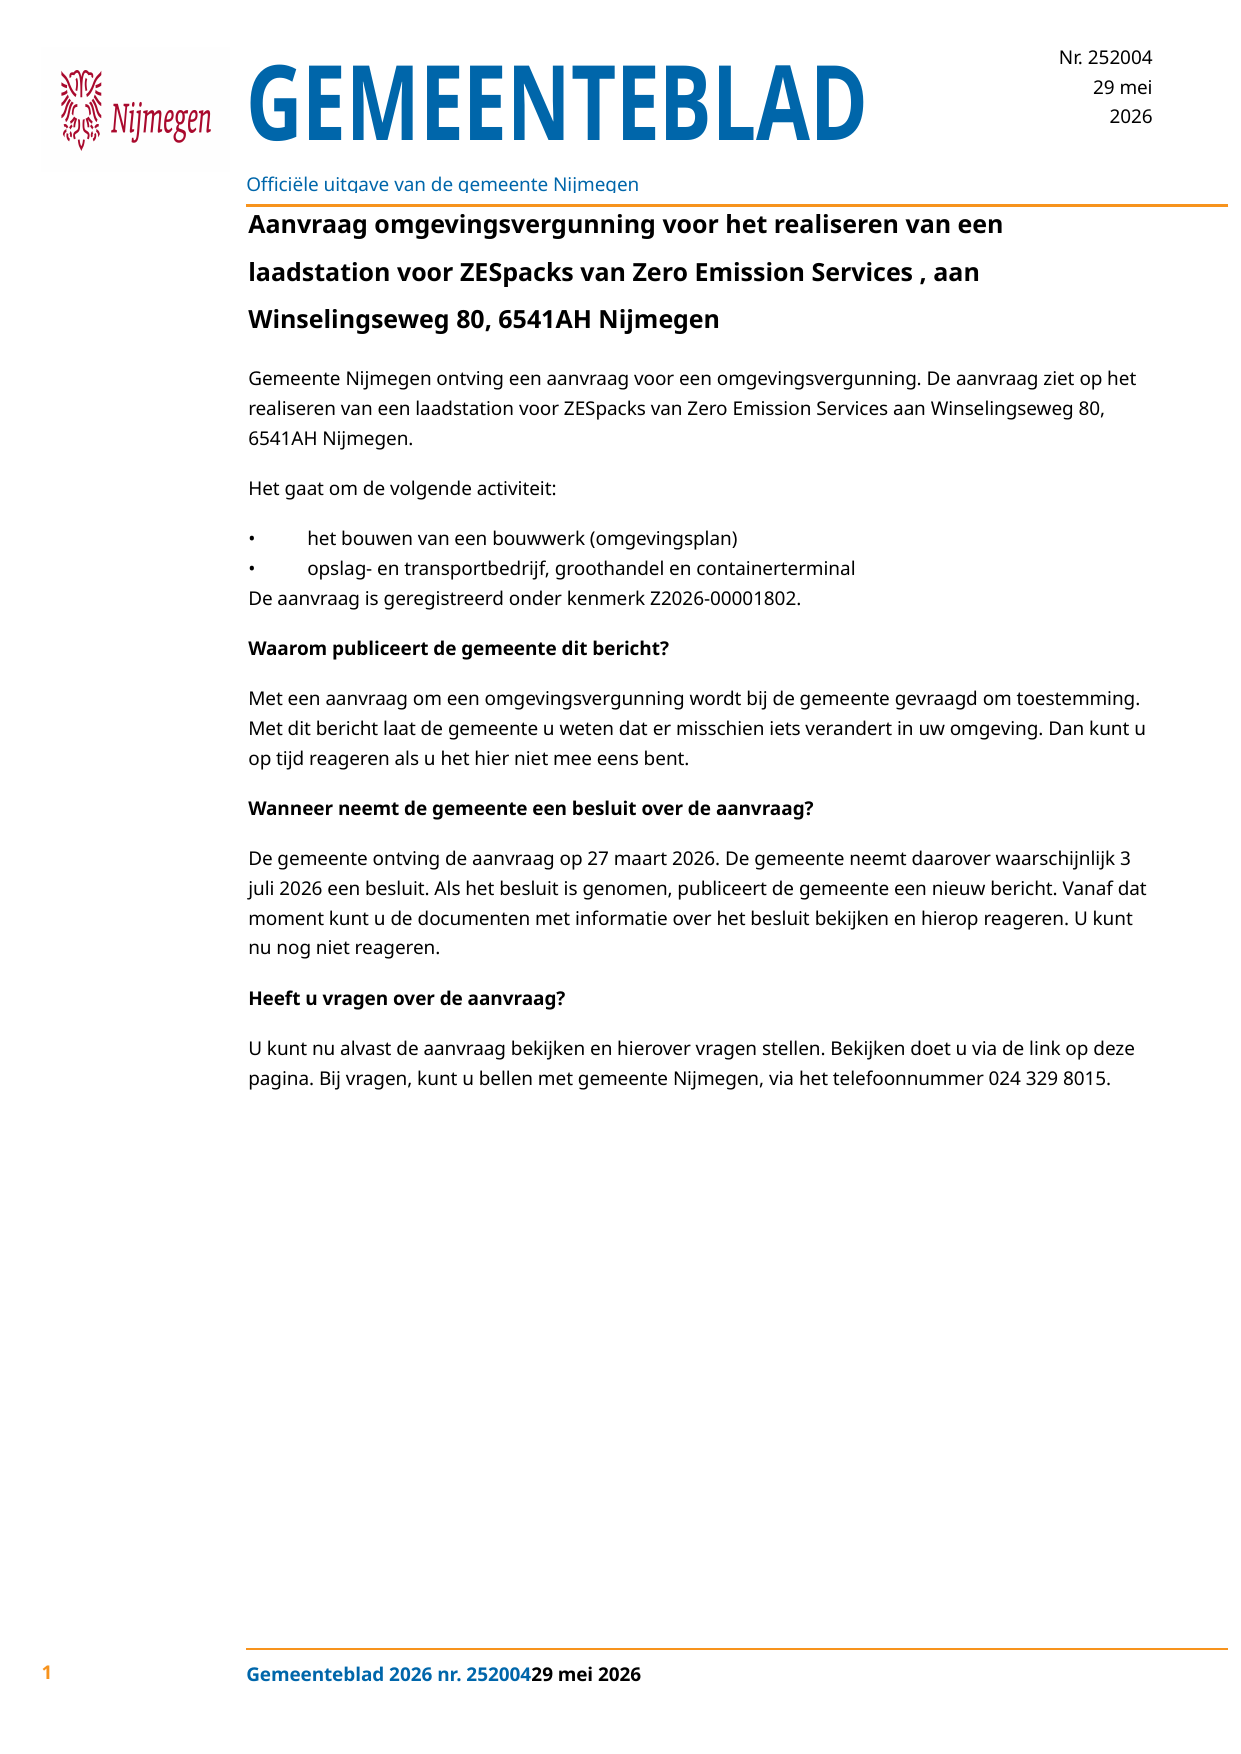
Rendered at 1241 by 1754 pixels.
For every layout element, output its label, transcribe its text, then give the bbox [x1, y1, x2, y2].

text De gemeente ontving de aanvraag op 27 maart 2026. De gemeente neemt daarover waarschijnlijk 3 juli 2026 een besluit. Als het besluit is genomen, publiceert de gemeente een nieuw bericht. Vanaf dat moment kunt u de documenten met informatie over het besluit bekijken en hierop reageren. U kunt nu nog niet reageren. [248, 846, 1152, 960]
text U kunt nu alvast de aanvraag bekijken en hierover vragen stellen. Bekijken doet u via de link op deze pagina. Bij vragen, kunt u bellen met gemeente Nijmegen, via het telefoonnummer 024 329 8015. [248, 1035, 1152, 1090]
list het bouwen van een bouwwerk (omgevingsplan) [248, 526, 1152, 551]
text Waarom publiceert de gemeente dit bericht? [248, 635, 1152, 661]
picture [41, 47, 231, 172]
text De aanvraag is geregistreerd onder kenmerk Z2026-00001802. [248, 585, 1152, 610]
text Heeft u vragen over de aanvraag? [248, 985, 1152, 1010]
text Aanvraag omgevingsvergunning voor het realiseren van een laadstation voor ZESpacks van Zero Emission Services , aan Winselingseweg 80, 6541AH Nijmegen [248, 207, 1152, 336]
list opslag- en transportbedrijf, groothandel en containerterminal [248, 555, 1152, 581]
text Met een aanvraag om een omgevingsvergunning wordt bij de gemeente gevraagd om toestemming. Met dit bericht laat de gemeente u weten dat er misschien iets verandert in uw omgeving. Dan kunt u op tijd reageren als u het hier niet mee eens bent. [248, 686, 1152, 770]
text Het gaat om de volgende activiteit: [248, 475, 1152, 501]
text Wanneer neemt de gemeente een besluit over de aanvraag? [248, 795, 1152, 821]
text Gemeente Nijmegen ontving een aanvraag voor een omgevingsvergunning. De aanvraag ziet op het realiseren van een laadstation voor ZESpacks van Zero Emission Services aan Winselingseweg 80, 6541AH Nijmegen. [248, 366, 1152, 450]
